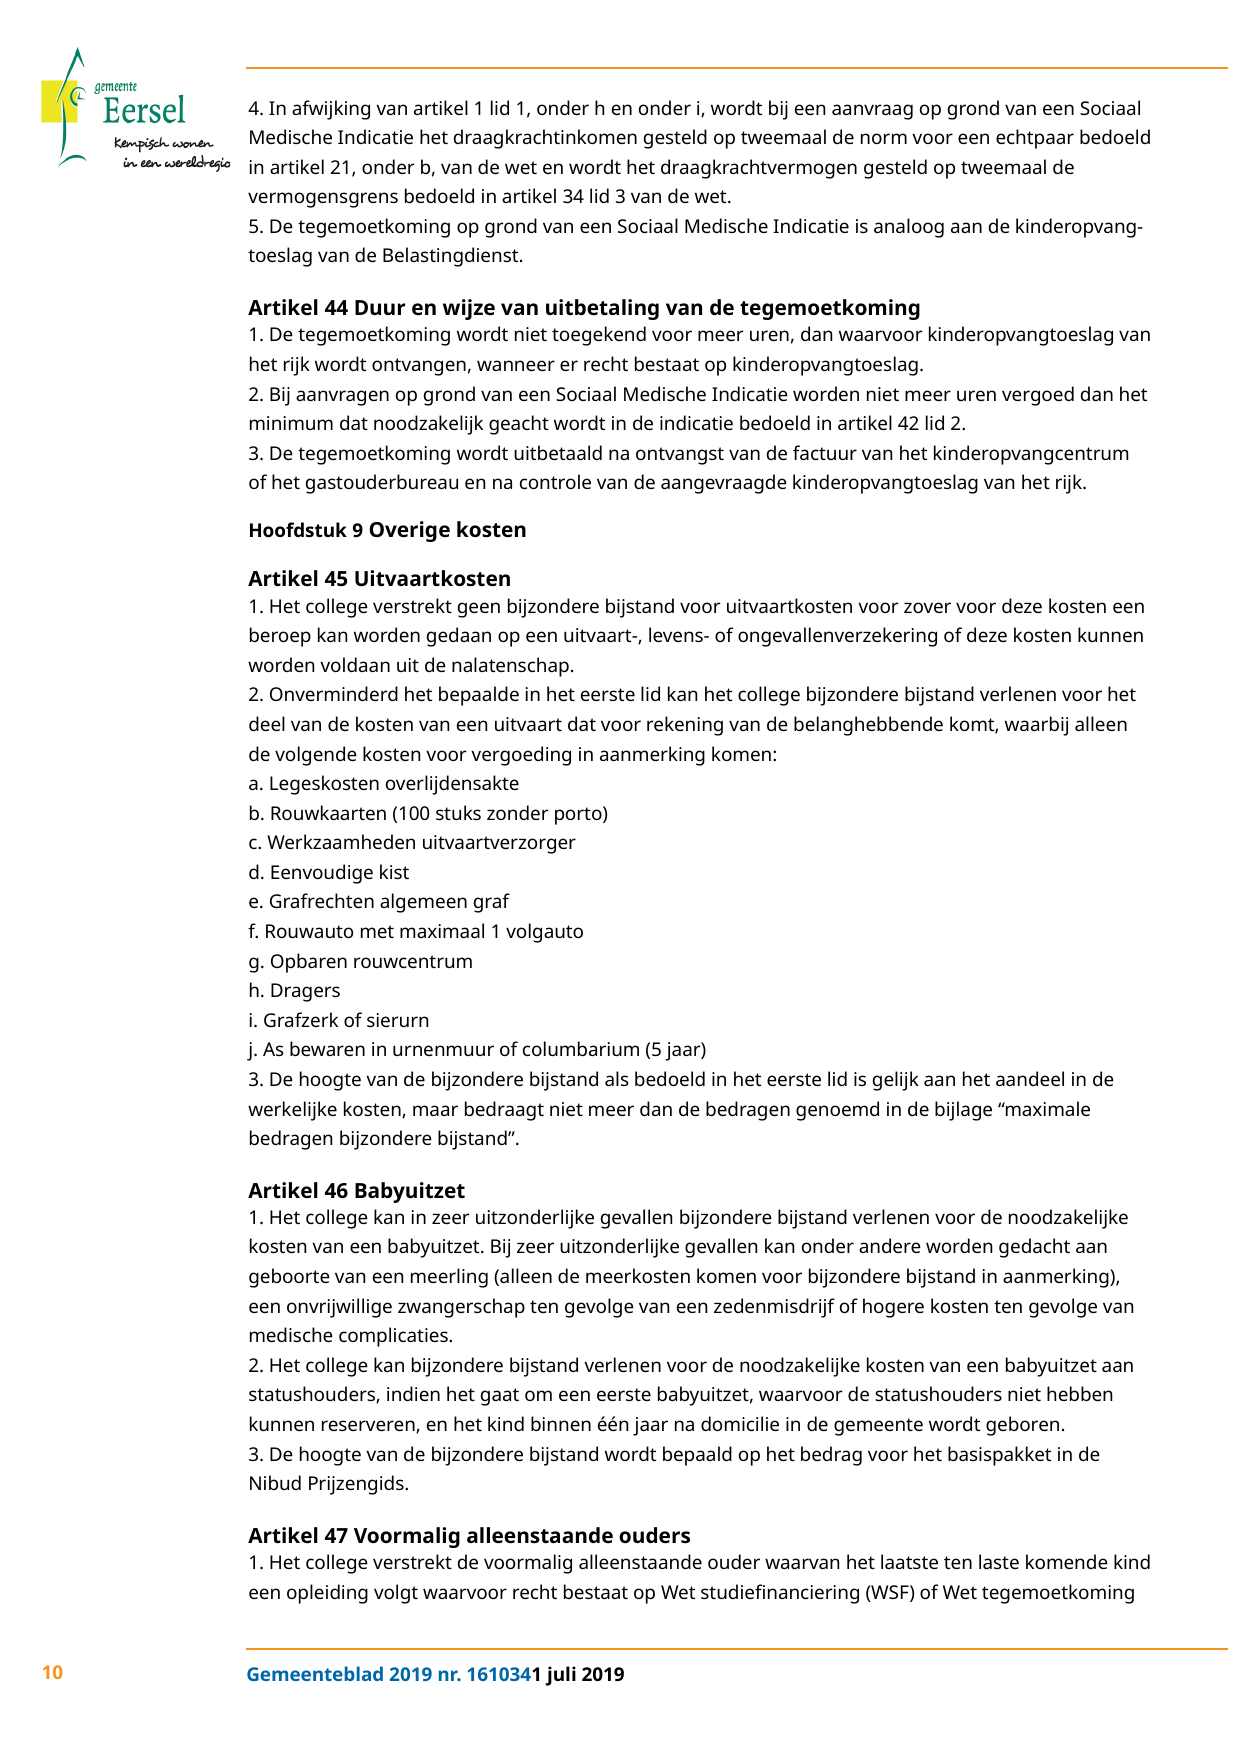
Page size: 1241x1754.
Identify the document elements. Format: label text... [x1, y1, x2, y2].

text Artikel 44 Duur en wijze van uitbetaling van de tegemoetkoming [248, 293, 1152, 322]
text 3. De hoogte van de bijzondere bijstand als bedoeld in het eerste lid is gelijk aan het aandeel in de werkelijke kosten, maar bedraagt niet meer dan de bedragen genoemd in de bijlage “maximale bedragen bijzondere bijstand”. [248, 1066, 1152, 1151]
text 3. De tegemoetkoming wordt uitbetaald na ontvangst van de factuur van het kinderopvangcentrum of het gastouderbureau en na controle van de aangevraagde kinderopvangtoeslag van het rijk. [248, 440, 1152, 495]
text b. Rouwkaarten (100 stuks zonder porto) [248, 800, 1152, 826]
text Hoofdstuk 9 Overige kosten [248, 515, 1152, 543]
picture [41, 47, 231, 172]
text i. Grafzerk of sierurn [248, 1007, 1152, 1033]
text 1. Het college kan in zeer uitzonderlijke gevallen bijzondere bijstand verlenen voor de noodzakelijke kosten van een babyuitzet. Bij zeer uitzonderlijke gevallen kan onder andere worden gedacht aan geboorte van een meerling (alleen de meerkosten komen voor bijzondere bijstand in aanmerking), een onvrijwillige zwangerschap ten gevolge van een zedenmisdrijf of hogere kosten ten gevolge van medische complicaties. [248, 1204, 1152, 1348]
text j. As bewaren in urnenmuur of columbarium (5 jaar) [248, 1037, 1152, 1062]
text g. Opbaren rouwcentrum [248, 948, 1152, 973]
text 4. In afwijking van artikel 1 lid 1, onder h en onder i, wordt bij een aanvraag op grond van een Sociaal Medische Indicatie het draagkrachtinkomen gesteld op tweemaal de norm voor een echtpaar bedoeld in artikel 21, onder b, van de wet en wordt het draagkrachtvermogen gesteld op tweemaal de vermogensgrens bedoeld in artikel 34 lid 3 van de wet. [248, 95, 1152, 209]
text h. Dragers [248, 977, 1152, 1003]
text 1. Het college verstrekt geen bijzondere bijstand voor uitvaartkosten voor zover voor deze kosten een beroep kan worden gedaan op een uitvaart-, levens- of ongevallenverzekering of deze kosten kunnen worden voldaan uit de nalatenschap. [248, 593, 1152, 678]
text c. Werkzaamheden uitvaartverzorger [248, 829, 1152, 855]
text Artikel 45 Uitvaartkosten [248, 564, 1152, 593]
text 2. Onverminderd het bepaalde in het eerste lid kan het college bijzondere bijstand verlenen voor het deel van de kosten van een uitvaart dat voor rekening van de belanghebbende komt, waarbij alleen de volgende kosten voor vergoeding in aanmerking komen: [248, 682, 1152, 766]
text f. Rouwauto met maximaal 1 volgauto [248, 918, 1152, 944]
text a. Legeskosten overlijdensakte [248, 770, 1152, 796]
text Artikel 47 Voormalig alleenstaande ouders [248, 1521, 1152, 1549]
text Artikel 46 Babyuitzet [248, 1176, 1152, 1204]
text 2. Het college kan bijzondere bijstand verlenen voor de noodzakelijke kosten van een babyuitzet aan statushouders, indien het gaat om een eerste babyuitzet, waarvoor de statushouders niet hebben kunnen reserveren, en het kind binnen één jaar na domicilie in de gemeente wordt geboren. [248, 1352, 1152, 1437]
text 3. De hoogte van de bijzondere bijstand wordt bepaald op het bedrag voor het basispakket in de Nibud Prijzengids. [248, 1441, 1152, 1496]
text 5. De tegemoetkoming op grond van een Sociaal Medische Indicatie is analoog aan de kinderopvang-toeslag van de Belastingdienst. [248, 213, 1152, 268]
text 1. De tegemoetkoming wordt niet toegekend voor meer uren, dan waarvoor kinderopvangtoeslag van het rijk wordt ontvangen, wanneer er recht bestaat op kinderopvangtoeslag. [248, 322, 1152, 377]
text e. Grafrechten algemeen graf [248, 889, 1152, 914]
text 1. Het college verstrekt de voormalig alleenstaande ouder waarvan het laatste ten laste komende kind een opleiding volgt waarvoor recht bestaat op Wet studiefinanciering (WSF) of Wet tegemoetkoming [248, 1549, 1152, 1604]
text d. Eenvoudige kist [248, 859, 1152, 885]
text 2. Bij aanvragen op grond van een Sociaal Medische Indicatie worden niet meer uren vergoed dan het minimum dat noodzakelijk geacht wordt in de indicatie bedoeld in artikel 42 lid 2. [248, 381, 1152, 436]
